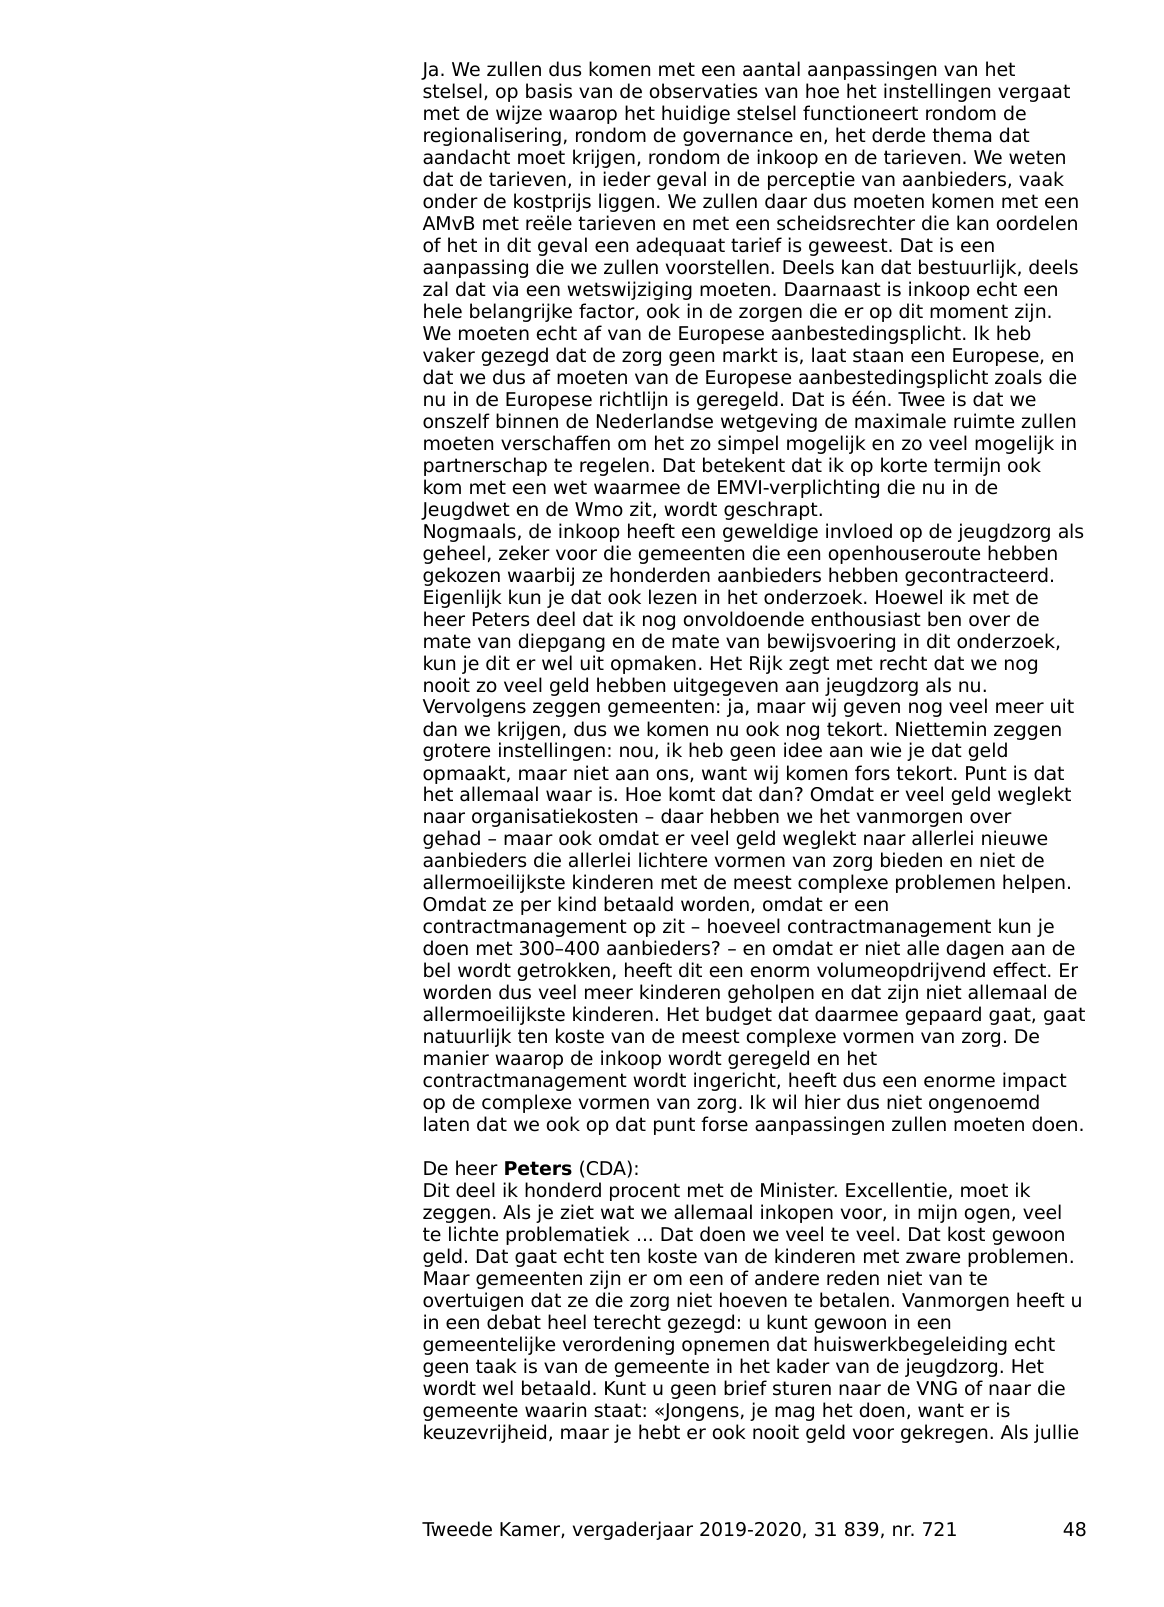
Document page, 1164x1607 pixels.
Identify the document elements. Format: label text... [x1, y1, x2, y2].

text Ja. We zullen dus komen met een aantal aanpassingen van het stelsel, op basis van de observaties van hoe het instellingen vergaat met de wijze waarop het huidige stelsel functioneert rondom de regionalisering, rondom de governance en, het derde thema dat aandacht moet krijgen, rondom de inkoop en de tarieven. We weten dat de tarieven, in ieder geval in de perceptie van aanbieders, vaak onder de kostprijs liggen. We zullen daar dus moeten komen met een AMvB met reële tarieven en met een scheidsrechter die kan oordelen of het in dit geval een adequaat tarief is geweest. Dat is een aanpassing die we zullen voorstellen. Deels kan dat bestuurlijk, deels zal dat via een wetswijziging moeten. Daarnaast is inkoop echt een hele belangrijke factor, ook in de zorgen die er op dit moment zijn. We moeten echt af van de Europese aanbestedingsplicht. Ik heb vaker gezegd dat de zorg geen markt is, laat staan een Europese, en dat we dus af moeten van de Europese aanbestedingsplicht zoals die nu in de Europese richtlijn is geregeld. Dat is één. Twee is dat we onszelf binnen de Nederlandse wetgeving de maximale ruimte zullen moeten verschaffen om het zo simpel mogelijk en zo veel mogelijk in partnerschap te regelen. Dat betekent dat ik op korte termijn ook kom met een wet waarmee de EMVI-verplichting die nu in de Jeugdwet en de Wmo zit, wordt geschrapt. [422, 59, 1087, 521]
text Nogmaals, de inkoop heeft een geweldige invloed op de jeugdzorg als geheel, zeker voor die gemeenten die een openhouseroute hebben gekozen waarbij ze honderden aanbieders hebben gecontracteerd. Eigenlijk kun je dat ook lezen in het onderzoek. Hoewel ik met de heer Peters deel dat ik nog onvoldoende enthousiast ben over de mate van diepgang en de mate van bewijsvoering in dit onderzoek, kun je dit er wel uit opmaken. Het Rijk zegt met recht dat we nog nooit zo veel geld hebben uitgegeven aan jeugdzorg als nu. Vervolgens zeggen gemeenten: ja, maar wij geven nog veel meer uit dan we krijgen, dus we komen nu ook nog tekort. Niettemin zeggen grotere instellingen: nou, ik heb geen idee aan wie je dat geld opmaakt, maar niet aan ons, want wij komen fors tekort. Punt is dat het allemaal waar is. Hoe komt dat dan? Omdat er veel geld weglekt naar organisatiekosten – daar hebben we het vanmorgen over gehad – maar ook omdat er veel geld weglekt naar allerlei nieuwe aanbieders die allerlei lichtere vormen van zorg bieden en niet de allermoeilijkste kinderen met de meest complexe problemen helpen. Omdat ze per kind betaald worden, omdat er een contractmanagement op zit – hoeveel contractmanagement kun je doen met 300–400 aanbieders? – en omdat er niet alle dagen aan de bel wordt getrokken, heeft dit een enorm volumeopdrijvend effect. Er worden dus veel meer kinderen geholpen en dat zijn niet allemaal de allermoeilijkste kinderen. Het budget dat daarmee gepaard gaat, gaat natuurlijk ten koste van de meest complexe vormen van zorg. De manier waarop de inkoop wordt geregeld en het contractmanagement wordt ingericht, heeft dus een enorme impact op de complexe vormen van zorg. Ik wil hier dus niet ongenoemd laten dat we ook op dat punt forse aanpassingen zullen moeten doen. [422, 521, 1087, 1136]
text Dit deel ik honderd procent met de Minister. Excellentie, moet ik zeggen. Als je ziet wat we allemaal inkopen voor, in mijn ogen, veel te lichte problematiek ... Dat doen we veel te veel. Dat kost gewoon geld. Dat gaat echt ten koste van de kinderen met zware problemen. Maar gemeenten zijn er om een of andere reden niet van te overtuigen dat ze die zorg niet hoeven te betalen. Vanmorgen heeft u in een debat heel terecht gezegd: u kunt gewoon in een gemeentelijke verordening opnemen dat huiswerkbegeleiding echt geen taak is van de gemeente in het kader van de jeugdzorg. Het wordt wel betaald. Kunt u geen brief sturen naar de VNG of naar die gemeente waarin staat: «Jongens, je mag het doen, want er is keuzevrijheid, maar je hebt er ook nooit geld voor gekregen. Als jullie [422, 1180, 1087, 1444]
text De heer Peters (CDA): [422, 1158, 1087, 1180]
